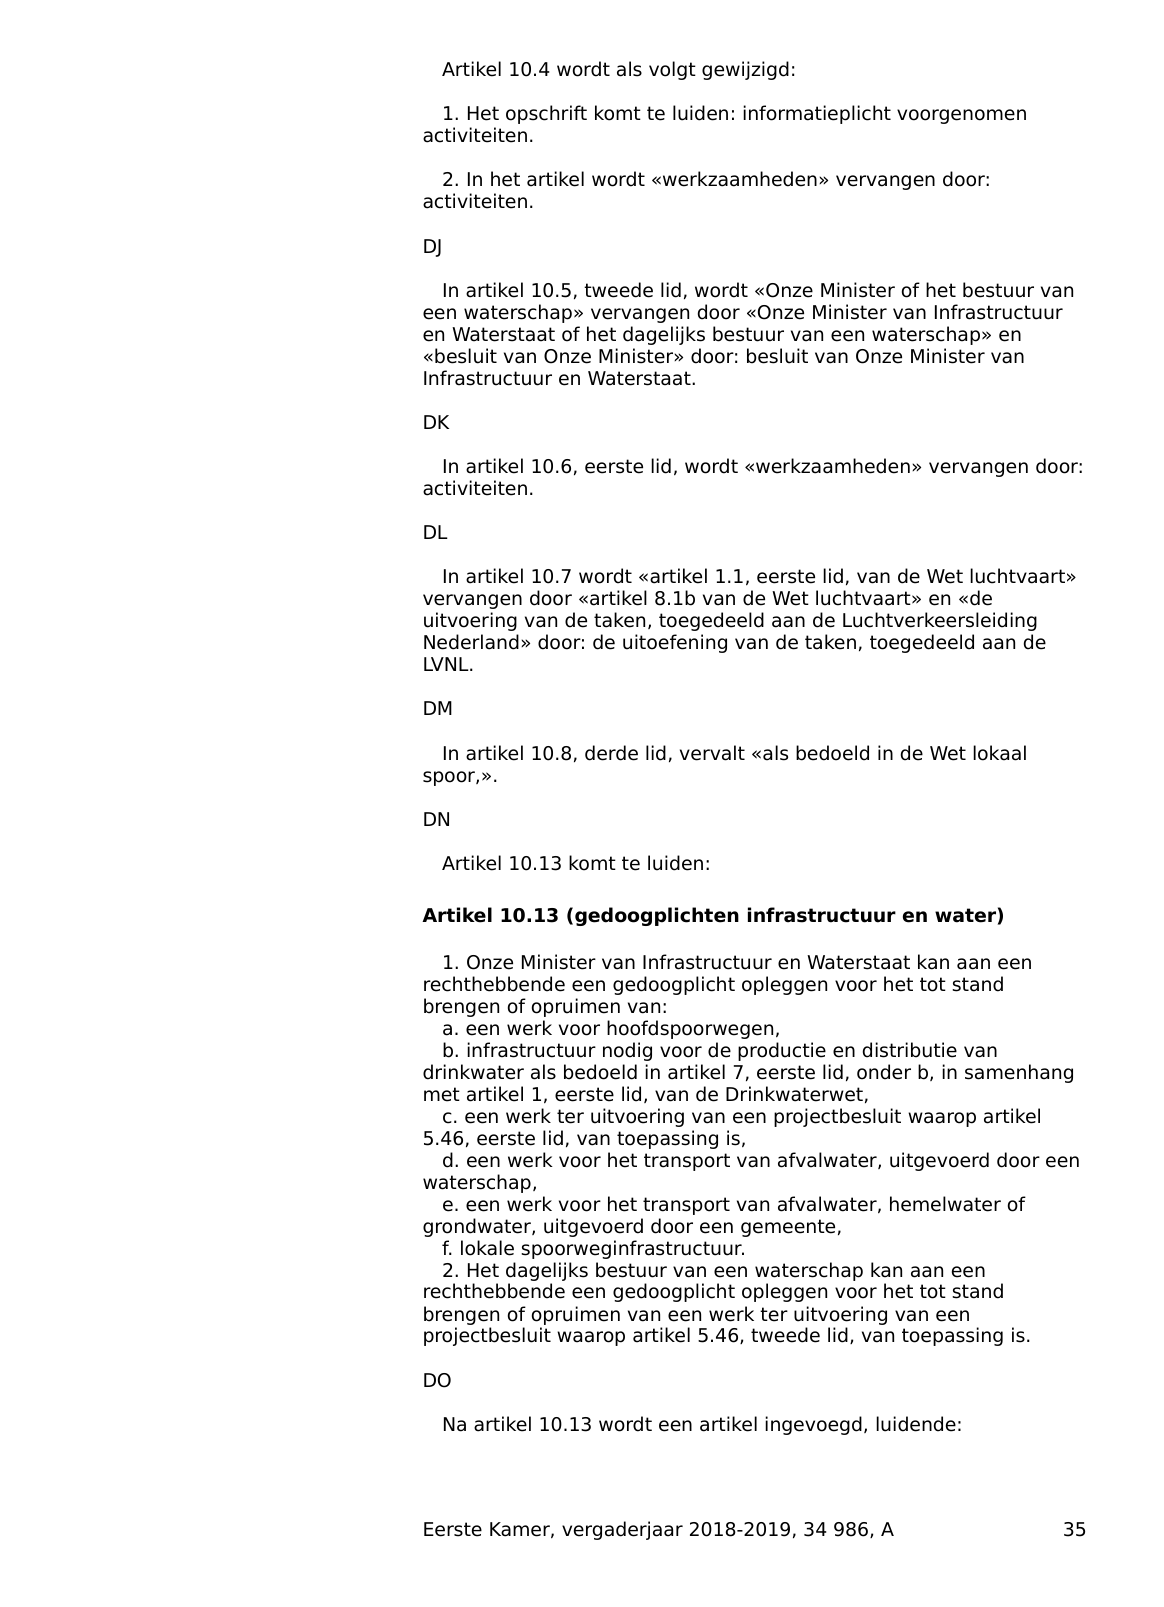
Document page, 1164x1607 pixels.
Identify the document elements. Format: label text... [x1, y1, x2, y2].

text 1. Het opschrift komt te luiden: informatieplicht voorgenomen activiteiten. [422, 103, 1087, 147]
text DM [422, 698, 1087, 720]
text a. een werk voor hoofdspoorwegen, [422, 1018, 1087, 1040]
text e. een werk voor het transport van afvalwater, hemelwater of grondwater, uitgevoerd door een gemeente, [422, 1193, 1087, 1237]
text In artikel 10.5, tweede lid, wordt «Onze Minister of het bestuur van een waterschap» vervangen door «Onze Minister van Infrastructuur en Waterstaat of het dagelijks bestuur van een waterschap» en «besluit van Onze Minister» door: besluit van Onze Minister van Infrastructuur en Waterstaat. [422, 280, 1087, 389]
text DL [422, 522, 1087, 544]
text b. infrastructuur nodig voor de productie en distributie van drinkwater als bedoeld in artikel 7, eerste lid, onder b, in samenhang met artikel 1, eerste lid, van de Drinkwaterwet, [422, 1040, 1087, 1106]
text In artikel 10.7 wordt «artikel 1.1, eerste lid, van de Wet luchtvaart» vervangen door «artikel 8.1b van de Wet luchtvaart» en «de uitvoering van de taken, toegedeeld aan de Luchtverkeersleiding Nederland» door: de uitoefening van de taken, toegedeeld aan de LVNL. [422, 566, 1087, 676]
text 1. Onze Minister van Infrastructuur en Waterstaat kan aan een rechthebbende een gedoogplicht opleggen voor het tot stand brengen of opruimen van: [422, 952, 1087, 1018]
text f. lokale spoorweginfrastructuur. [422, 1237, 1087, 1259]
text DO [422, 1369, 1087, 1392]
text Artikel 10.4 wordt als volgt gewijzigd: [422, 59, 1087, 81]
text In artikel 10.6, eerste lid, wordt «werkzaamheden» vervangen door: activiteiten. [422, 456, 1087, 500]
text In artikel 10.8, derde lid, vervalt «als bedoeld in de Wet lokaal spoor,». [422, 742, 1087, 786]
text DK [422, 412, 1087, 434]
text c. een werk ter uitvoering van een projectbesluit waarop artikel 5.46, eerste lid, van toepassing is, [422, 1106, 1087, 1149]
text DN [422, 809, 1087, 831]
text Na artikel 10.13 wordt een artikel ingevoegd, luidende: [422, 1414, 1087, 1436]
text d. een werk voor het transport van afvalwater, uitgevoerd door een waterschap, [422, 1149, 1087, 1193]
text Artikel 10.13 komt te luiden: [422, 853, 1087, 875]
subtitle Artikel 10.13 (gedoogplichten infrastructuur en water) [422, 905, 1087, 927]
text 2. Het dagelijks bestuur van een waterschap kan aan een rechthebbende een gedoogplicht opleggen voor het tot stand brengen of opruimen van een werk ter uitvoering van een projectbesluit waarop artikel 5.46, tweede lid, van toepassing is. [422, 1259, 1087, 1347]
text DJ [422, 236, 1087, 257]
text 2. In het artikel wordt «werkzaamheden» vervangen door: activiteiten. [422, 169, 1087, 213]
